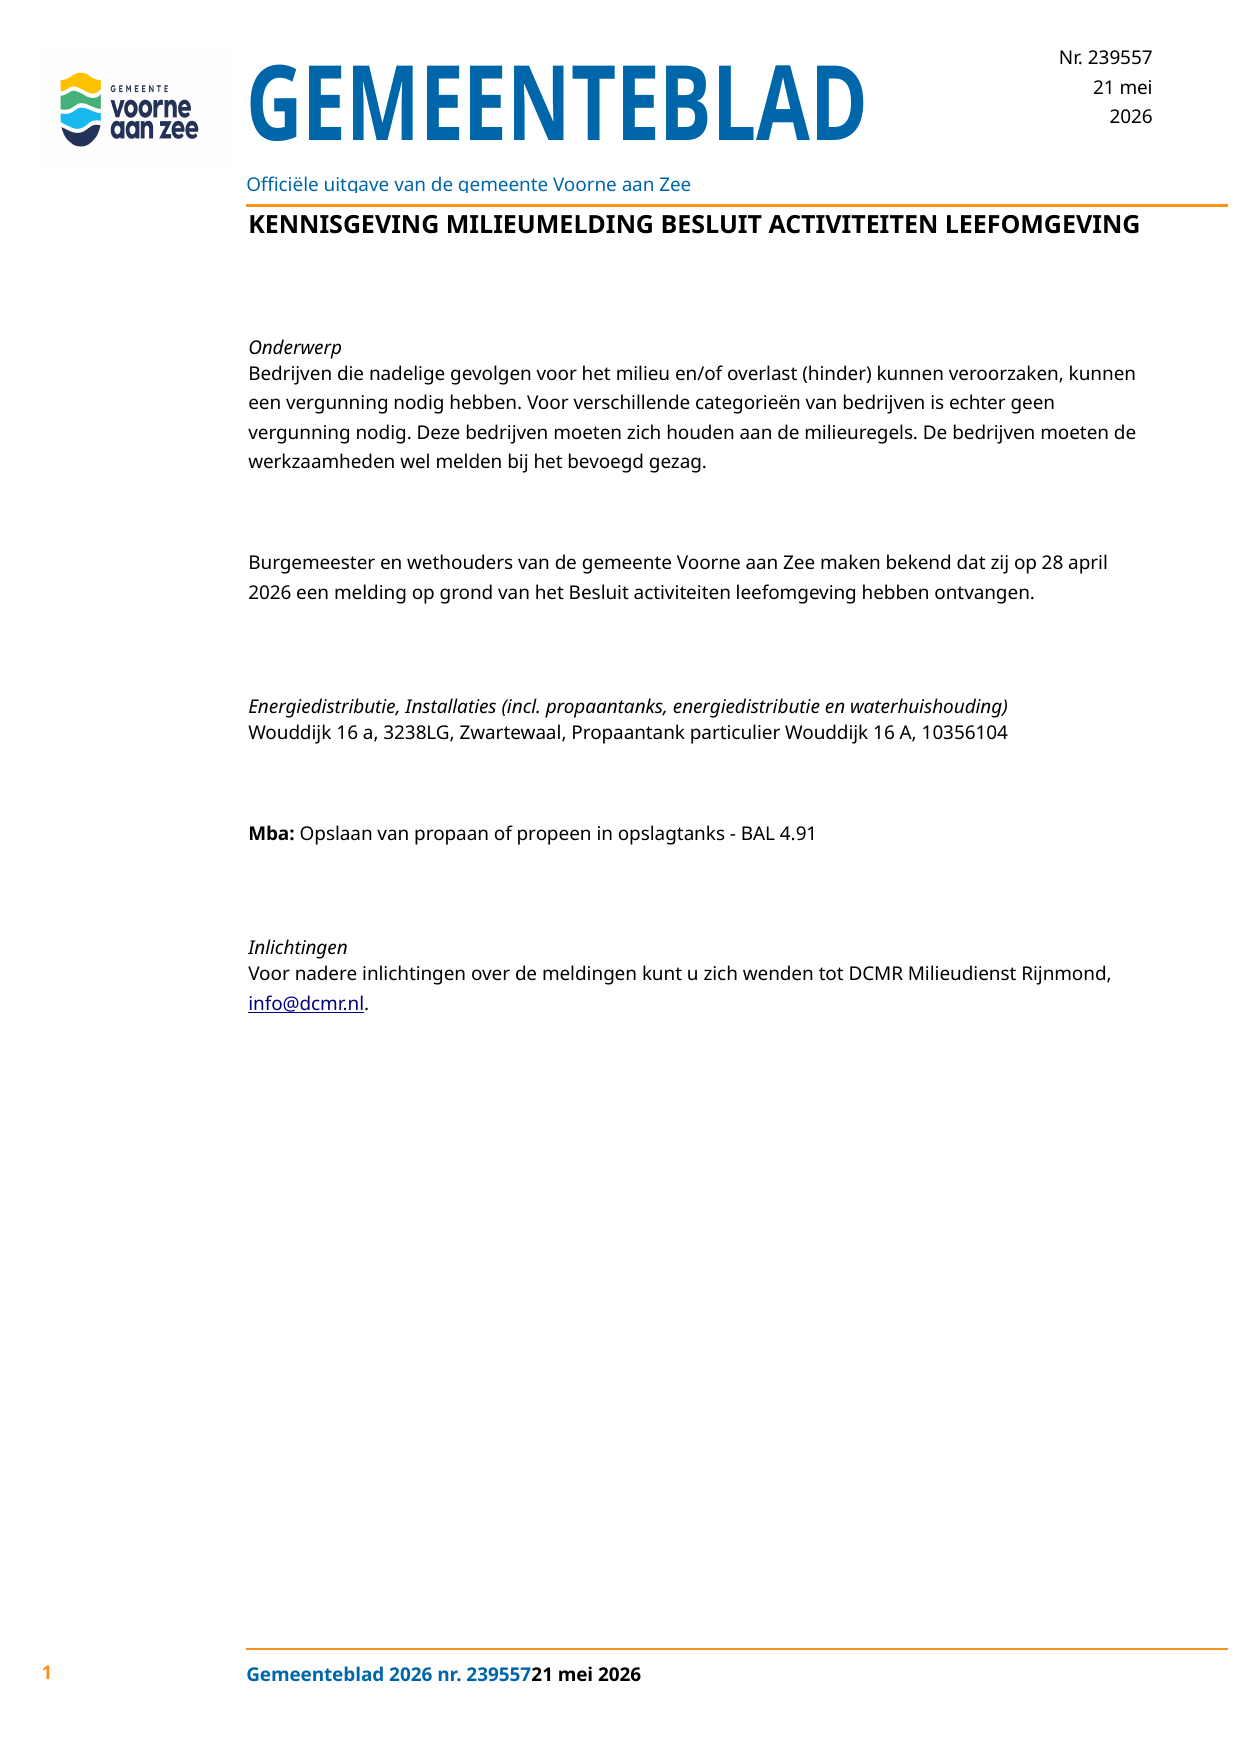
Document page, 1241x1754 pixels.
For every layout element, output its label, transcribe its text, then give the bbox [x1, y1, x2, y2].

picture [41, 47, 231, 172]
text Burgemeester en wethouders van de gemeente Voorne aan Zee maken bekend dat zij op 28 april 2026 een melding op grond van het Besluit activiteiten leefomgeving hebben ontvangen. [248, 549, 1152, 605]
text Inlichtingen [248, 934, 1152, 960]
text Onderwerp [248, 334, 1152, 360]
text Mba: Opslaan van propaan of propeen in opslagtanks - BAL 4.91 [248, 820, 1152, 846]
text Wouddijk 16 a, 3238LG, Zwartewaal, Propaantank particulier Wouddijk 16 A, 10356104 [248, 719, 1152, 745]
text Energiedistributie, Installaties (incl. propaantanks, energiedistributie en waterhuishouding) [248, 693, 1152, 719]
text Voor nadere inlichtingen over de meldingen kunt u zich wenden tot DCMR Milieudienst Rijnmond, info@dcmr.nl. [248, 960, 1152, 1016]
text Bedrijven die nadelige gevolgen voor het milieu en/of overlast (hinder) kunnen veroorzaken, kunnen een vergunning nodig hebben. Voor verschillende categorieën van bedrijven is echter geen vergunning nodig. Deze bedrijven moeten zich houden aan de milieuregels. De bedrijven moeten de werkzaamheden wel melden bij het bevoegd gezag. [248, 360, 1152, 474]
text KENNISGEVING MILIEUMELDING BESLUIT ACTIVITEITEN LEEFOMGEVING [248, 207, 1152, 241]
